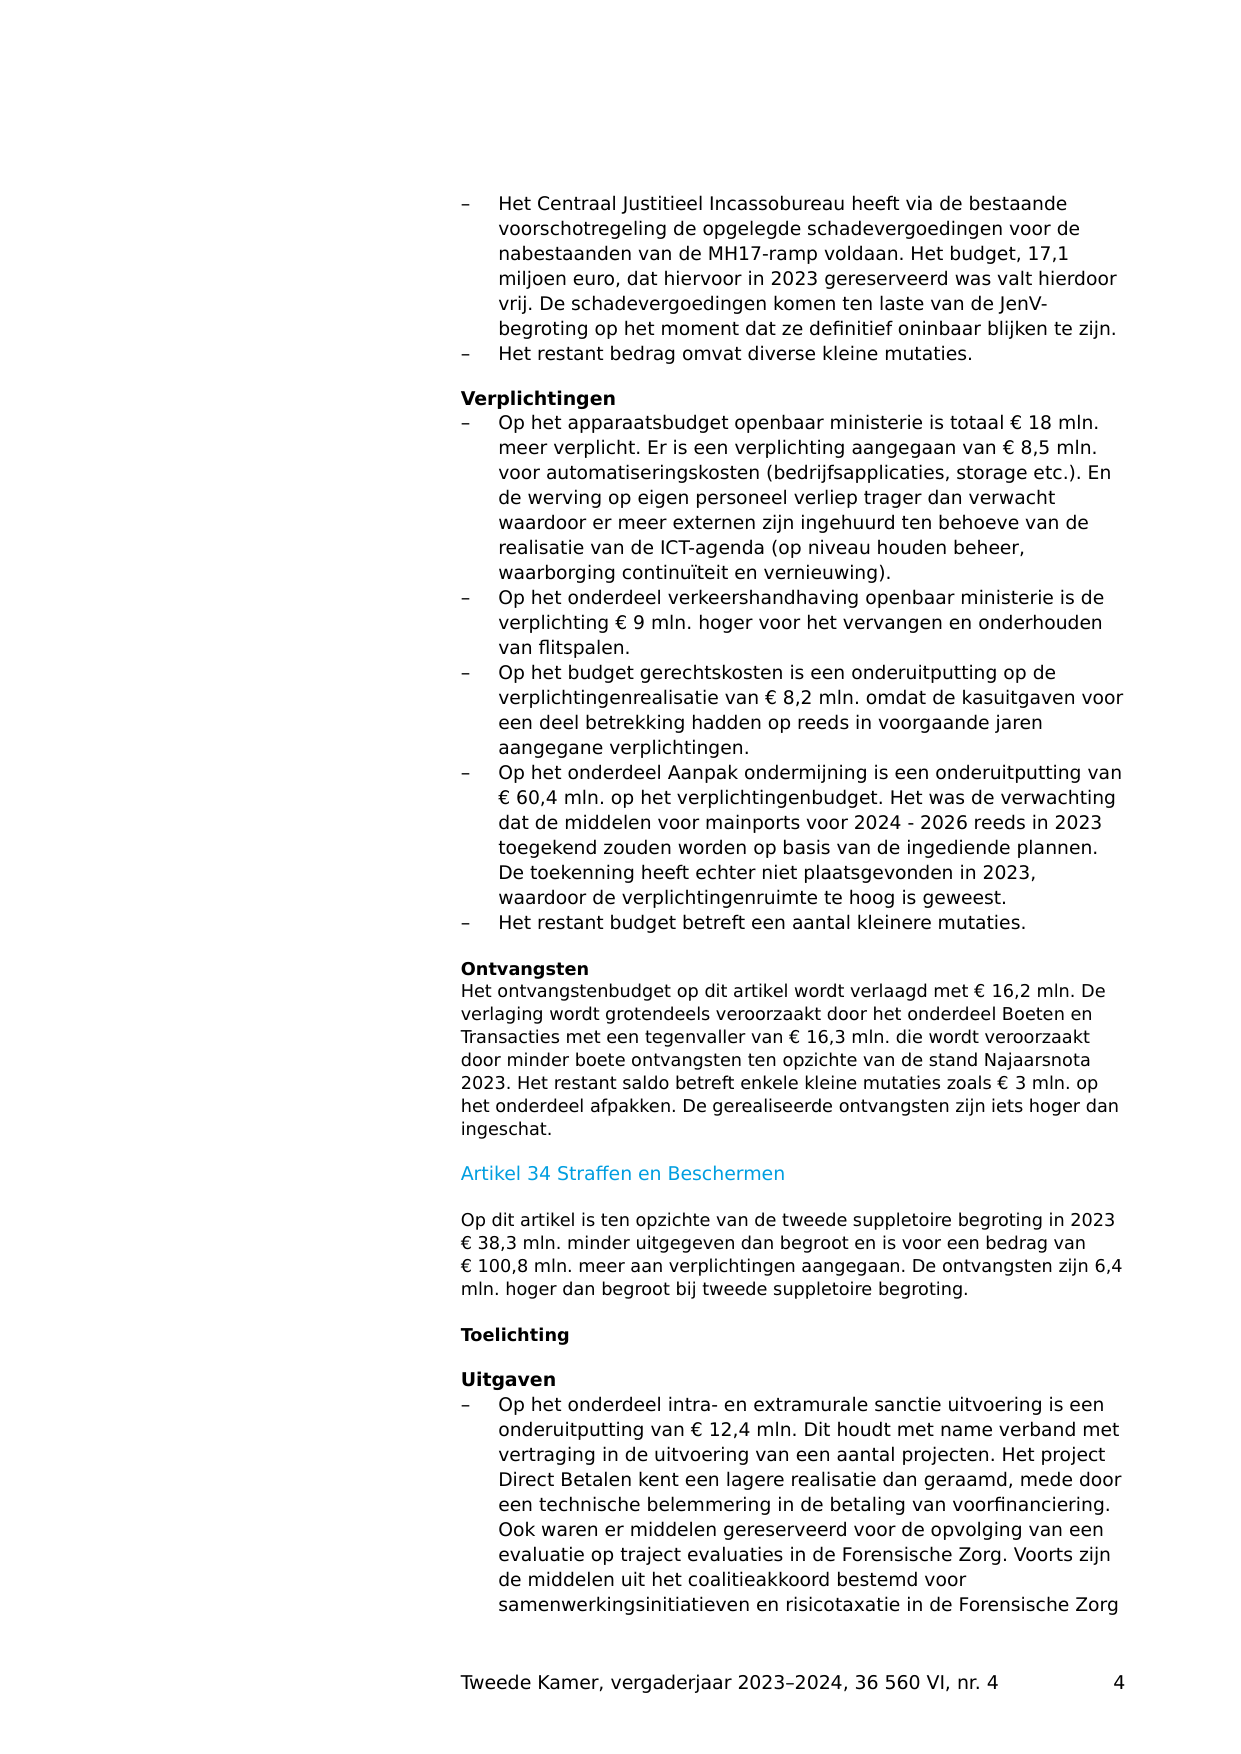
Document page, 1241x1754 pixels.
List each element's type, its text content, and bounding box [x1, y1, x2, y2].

text Uitgaven [461, 1369, 1125, 1391]
list Het Centraal Justitieel Incassobureau heeft via de bestaande voorschotregeling de opgelegde schadevergoedingen voor de nabestaanden van de MH17-ramp voldaan. Het budget, 17,1 miljoen euro, dat hiervoor in 2023 gereserveerd was valt hierdoor vrij. De schadevergoedingen komen ten laste van de JenV-begroting op het moment dat ze definitief oninbaar blijken te zijn. [461, 191, 1125, 341]
list Op het budget gerechtskosten is een onderuitputting op de verplichtingenrealisatie van € 8,2 mln. omdat de kasuitgaven voor een deel betrekking hadden op reeds in voorgaande jaren aangegane verplichtingen. [461, 660, 1125, 760]
list Het restant bedrag omvat diverse kleine mutaties. [461, 341, 1125, 366]
text Ontvangsten Het ontvangstenbudget op dit artikel wordt verlaagd met € 16,2 mln. De verlaging wordt grotendeels veroorzaakt door het onderdeel Boeten en Transacties met een tegenvaller van € 16,3 mln. die wordt veroorzaakt door minder boete ontvangsten ten opzichte van de stand Najaarsnota 2023. Het restant saldo betreft enkele kleine mutaties zoals € 3 mln. op het onderdeel afpakken. De gerealiseerde ontvangsten zijn iets hoger dan ingeschat. [461, 957, 1125, 1140]
list Op het onderdeel verkeershandhaving openbaar ministerie is de verplichting € 9 mln. hoger voor het vervangen en onderhouden van flitspalen. [461, 585, 1125, 660]
text Op dit artikel is ten opzichte van de tweede suppletoire begroting in 2023 € 38,3 mln. minder uitgegeven dan begroot en is voor een bedrag van € 100,8 mln. meer aan verplichtingen aangegaan. De ontvangsten zĳn 6,4 mln. hoger dan begroot bĳ tweede suppletoire begroting. [461, 1208, 1125, 1300]
list Het restant budget betreft een aantal kleinere mutaties. [461, 910, 1125, 935]
text Toelichting [461, 1323, 1125, 1346]
title Artikel 34 Straffen en Beschermen [461, 1163, 1125, 1185]
list Op het apparaatsbudget openbaar ministerie is totaal € 18 mln. meer verplicht. Er is een verplichting aangegaan van € 8,5 mln. voor automatiseringskosten (bedrijfsapplicaties, storage etc.). En de werving op eigen personeel verliep trager dan verwacht waardoor er meer externen zijn ingehuurd ten behoeve van de realisatie van de ICT-agenda (op niveau houden beheer, waarborging continuïteit en vernieuwing). [461, 410, 1125, 585]
list Op het onderdeel intra- en extramurale sanctie uitvoering is een onderuitputting van € 12,4 mln. Dit houdt met name verband met vertraging in de uitvoering van een aantal projecten. Het project Direct Betalen kent een lagere realisatie dan geraamd, mede door een technische belemmering in de betaling van voorfinanciering. Ook waren er middelen gereserveerd voor de opvolging van een evaluatie op traject evaluaties in de Forensische Zorg. Voorts zijn de middelen uit het coalitieakkoord bestemd voor samenwerkingsinitiatieven en risicotaxatie in de Forensische Zorg [461, 1391, 1125, 1616]
text Verplichtingen [461, 388, 1125, 410]
list Op het onderdeel Aanpak ondermijning is een onderuitputting van € 60,4 mln. op het verplichtingenbudget. Het was de verwachting dat de middelen voor mainports voor 2024 - 2026 reeds in 2023 toegekend zouden worden op basis van de ingediende plannen. De toekenning heeft echter niet plaatsgevonden in 2023, waardoor de verplichtingenruimte te hoog is geweest. [461, 760, 1125, 910]
